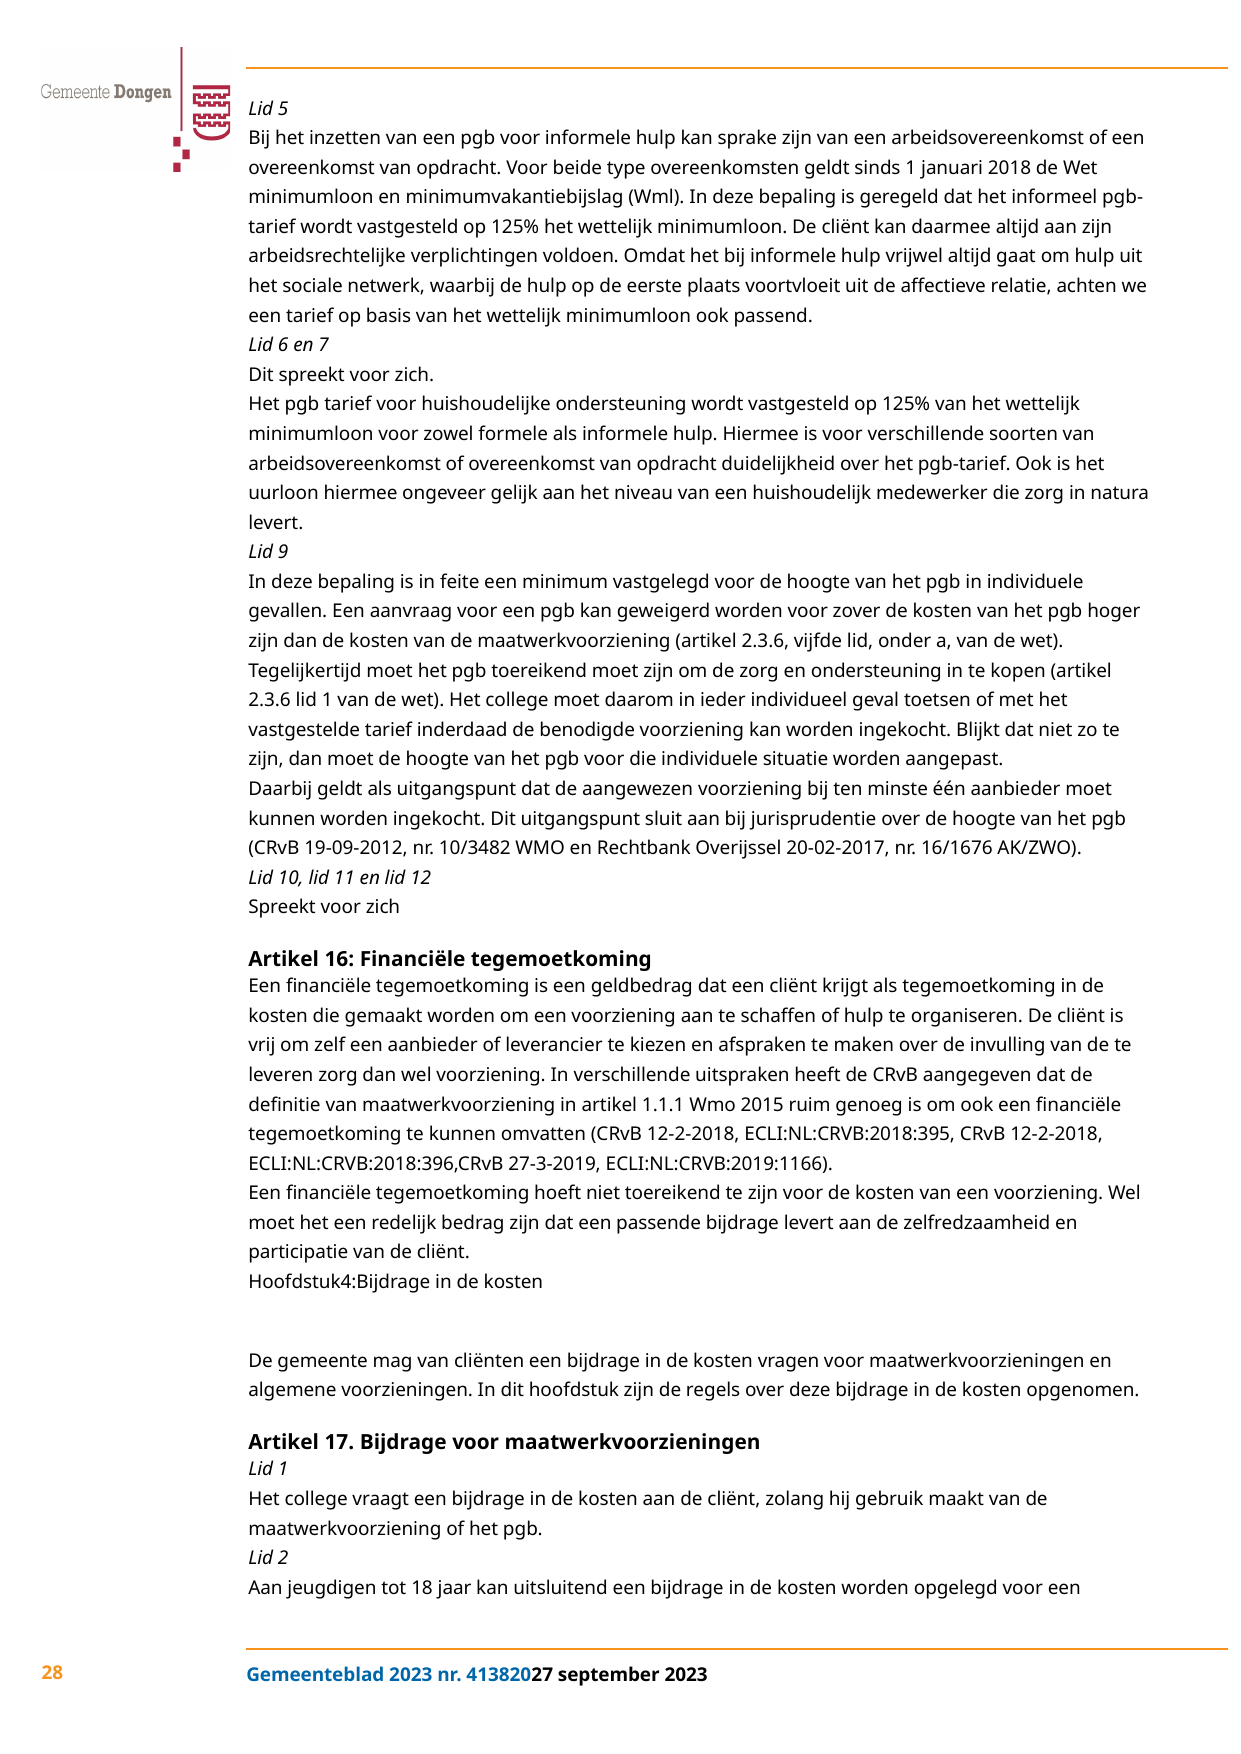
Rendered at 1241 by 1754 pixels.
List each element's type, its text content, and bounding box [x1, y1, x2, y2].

text Lid 1 [248, 1456, 1152, 1481]
text Lid 2 [248, 1544, 1152, 1570]
text Spreekt voor zich [248, 893, 1152, 919]
text De gemeente mag van cliënten een bijdrage in de kosten vragen voor maatwerkvoorzieningen en algemene voorzieningen. In dit hoofdstuk zijn de regels over deze bijdrage in de kosten opgenomen. [248, 1347, 1152, 1402]
text Bij het inzetten van een pgb voor informele hulp kan sprake zijn van een arbeidsovereenkomst of een overeenkomst van opdracht. Voor beide type overeenkomsten geldt sinds 1 januari 2018 de Wet minimumloon en minimumvakantiebijslag (Wml). In deze bepaling is geregeld dat het informeel pgb-tarief wordt vastgesteld op 125% het wettelijk minimumloon. De cliënt kan daarmee altijd aan zijn arbeidsrechtelijke verplichtingen voldoen. Omdat het bij informele hulp vrijwel altijd gaat om hulp uit het sociale netwerk, waarbij de hulp op de eerste plaats voortvloeit uit de affectieve relatie, achten we een tarief op basis van het wettelijk minimumloon ook passend. [248, 124, 1152, 328]
text In deze bepaling is in feite een minimum vastgelegd voor de hoogte van het pgb in individuele gevallen. Een aanvraag voor een pgb kan geweigerd worden voor zover de kosten van het pgb hoger zijn dan de kosten van de maatwerkvoorziening (artikel 2.3.6, vijfde lid, onder a, van de wet). Tegelijkertijd moet het pgb toereikend moet zijn om de zorg en ondersteuning in te kopen (artikel 2.3.6 lid 1 van de wet). Het college moet daarom in ieder individueel geval toetsen of met het vastgestelde tarief inderdaad de benodigde voorziening kan worden ingekocht. Blijkt dat niet zo te zijn, dan moet de hoogte van het pgb voor die individuele situatie worden aangepast. [248, 568, 1152, 771]
text Artikel 16: Financiële tegemoetkoming [248, 944, 1152, 972]
picture [41, 47, 231, 172]
text Het college vraagt een bijdrage in de kosten aan de cliënt, zolang hij gebruik maakt van de maatwerkvoorziening of het pgb. [248, 1485, 1152, 1540]
text Het pgb tarief voor huishoudelijke ondersteuning wordt vastgesteld op 125% van het wettelijk minimumloon voor zowel formele als informele hulp. Hiermee is voor verschillende soorten van arbeidsovereenkomst of overeenkomst van opdracht duidelijkheid over het pgb-tarief. Ook is het uurloon hiermee ongeveer gelijk aan het niveau van een huishoudelijk medewerker die zorg in natura levert. [248, 391, 1152, 535]
text Artikel 17. Bijdrage voor maatwerkvoorzieningen [248, 1427, 1152, 1456]
text Dit spreekt voor zich. [248, 361, 1152, 387]
text Lid 10, lid 11 en lid 12 [248, 864, 1152, 890]
text Hoofdstuk4:Bijdrage in de kosten [248, 1268, 1152, 1294]
text Een financiële tegemoetkoming hoeft niet toereikend te zijn voor de kosten van een voorziening. Wel moet het een redelijk bedrag zijn dat een passende bijdrage levert aan de zelfredzaamheid en participatie van de cliënt. [248, 1179, 1152, 1264]
text Lid 6 en 7 [248, 331, 1152, 357]
text Lid 9 [248, 538, 1152, 564]
text Een financiële tegemoetkoming is een geldbedrag dat een cliënt krijgt als tegemoetkoming in de kosten die gemaakt worden om een voorziening aan te schaffen of hulp te organiseren. De cliënt is vrij om zelf een aanbieder of leverancier te kiezen en afspraken te maken over de invulling van de te leveren zorg dan wel voorziening. In verschillende uitspraken heeft de CRvB aangegeven dat de definitie van maatwerkvoorziening in artikel 1.1.1 Wmo 2015 ruim genoeg is om ook een financiële tegemoetkoming te kunnen omvatten (CRvB 12-2-2018, ECLI:NL:CRVB:2018:395, CRvB 12-2-2018, ECLI:NL:CRVB:2018:396,CRvB 27-3-2019, ECLI:NL:CRVB:2019:1166). [248, 972, 1152, 1176]
text Lid 5 [248, 95, 1152, 121]
text Aan jeugdigen tot 18 jaar kan uitsluitend een bijdrage in de kosten worden opgelegd voor een [248, 1574, 1152, 1599]
text Daarbij geldt als uitgangspunt dat de aangewezen voorziening bij ten minste één aanbieder moet kunnen worden ingekocht. Dit uitgangspunt sluit aan bij jurisprudentie over de hoogte van het pgb (CRvB 19-09-2012, nr. 10/3482 WMO en Rechtbank Overijssel 20-02-2017, nr. 16/1676 AK/ZWO). [248, 775, 1152, 860]
